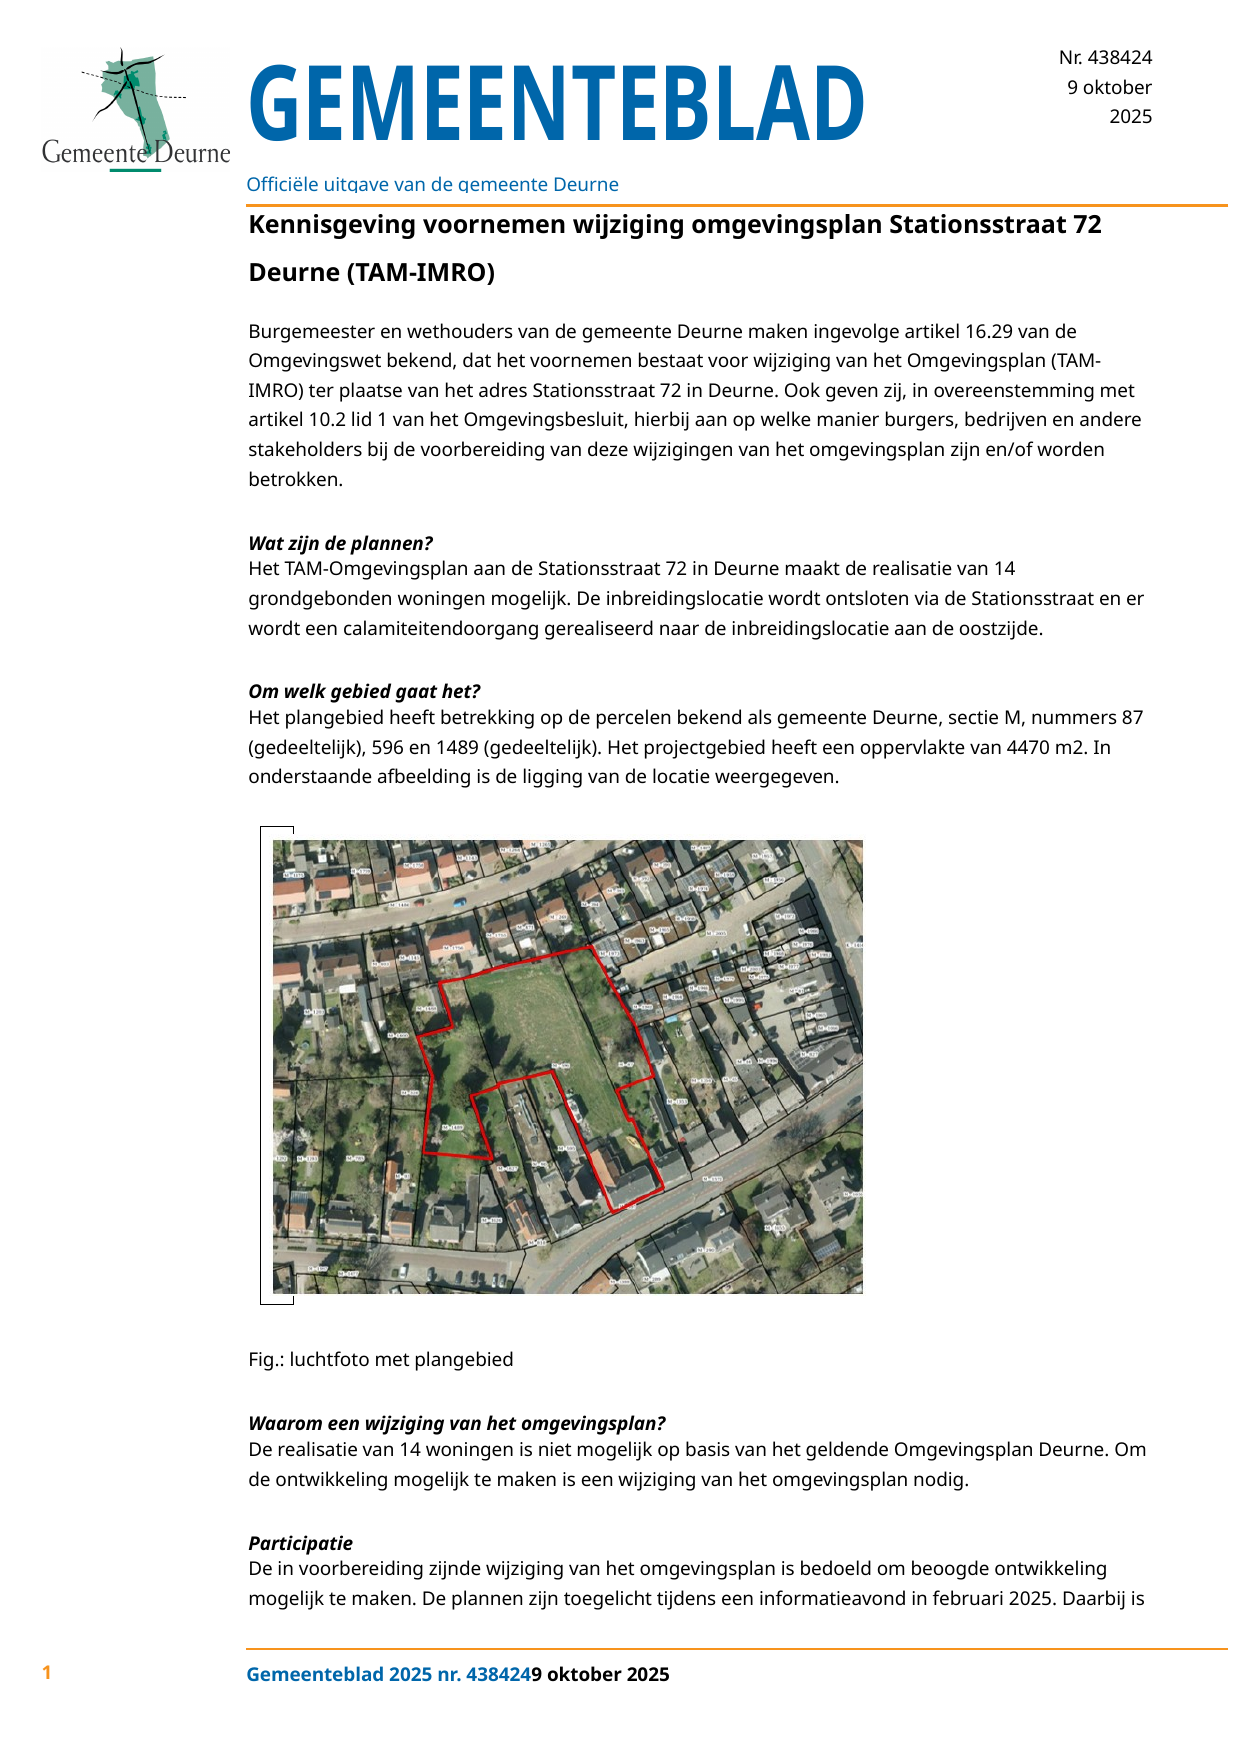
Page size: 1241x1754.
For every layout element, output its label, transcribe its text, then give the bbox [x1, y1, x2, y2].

text Het plangebied heeft betrekking op de percelen bekend als gemeente Deurne, sectie M, nummers 87 (gedeeltelijk), 596 en 1489 (gedeeltelijk). Het projectgebied heeft een oppervlakte van 4470 m2. In onderstaande afbeelding is de ligging van de locatie weergegeven. [248, 704, 1152, 789]
text Het TAM-Omgevingsplan aan de Stationsstraat 72 in Deurne maakt de realisatie van 14 grondgebonden woningen mogelijk. De inbreidingslocatie wordt ontsloten via de Stationsstraat en er wordt een calamiteitendoorgang gerealiseerd naar de inbreidingslocatie aan de oostzijde. [248, 556, 1152, 640]
text Kennisgeving voornemen wijziging omgevingsplan Stationsstraat 72 Deurne (TAM-IMRO) [248, 207, 1152, 288]
text Fig.: luchtfoto met plangebied [248, 1347, 1152, 1372]
text Wat zijn de plannen? [248, 530, 1152, 556]
text Participatie [248, 1530, 1152, 1556]
picture [268, 834, 875, 1296]
text Om welk gebied gaat het? [248, 679, 1152, 704]
picture [41, 47, 231, 172]
text Waarom een wijziging van het omgevingsplan? [248, 1411, 1152, 1436]
text Burgemeester en wethouders van de gemeente Deurne maken ingevolge artikel 16.29 van de Omgevingswet bekend, dat het voornemen bestaat voor wijziging van het Omgevingsplan (TAM-IMRO) ter plaatse van het adres Stationsstraat 72 in Deurne. Ook geven zij, in overeenstemming met artikel 10.2 lid 1 van het Omgevingsbesluit, hierbij aan op welke manier burgers, bedrijven en andere stakeholders bij de voorbereiding van deze wijzigingen van het omgevingsplan zijn en/of worden betrokken. [248, 318, 1152, 492]
text De in voorbereiding zijnde wijziging van het omgevingsplan is bedoeld om beoogde ontwikkeling mogelijk te maken. De plannen zijn toegelicht tijdens een informatieavond in februari 2025. Daarbij is [248, 1556, 1152, 1611]
text De realisatie van 14 woningen is niet mogelijk op basis van het geldende Omgevingsplan Deurne. Om de ontwikkeling mogelijk te maken is een wijziging van het omgevingsplan nodig. [248, 1436, 1152, 1492]
